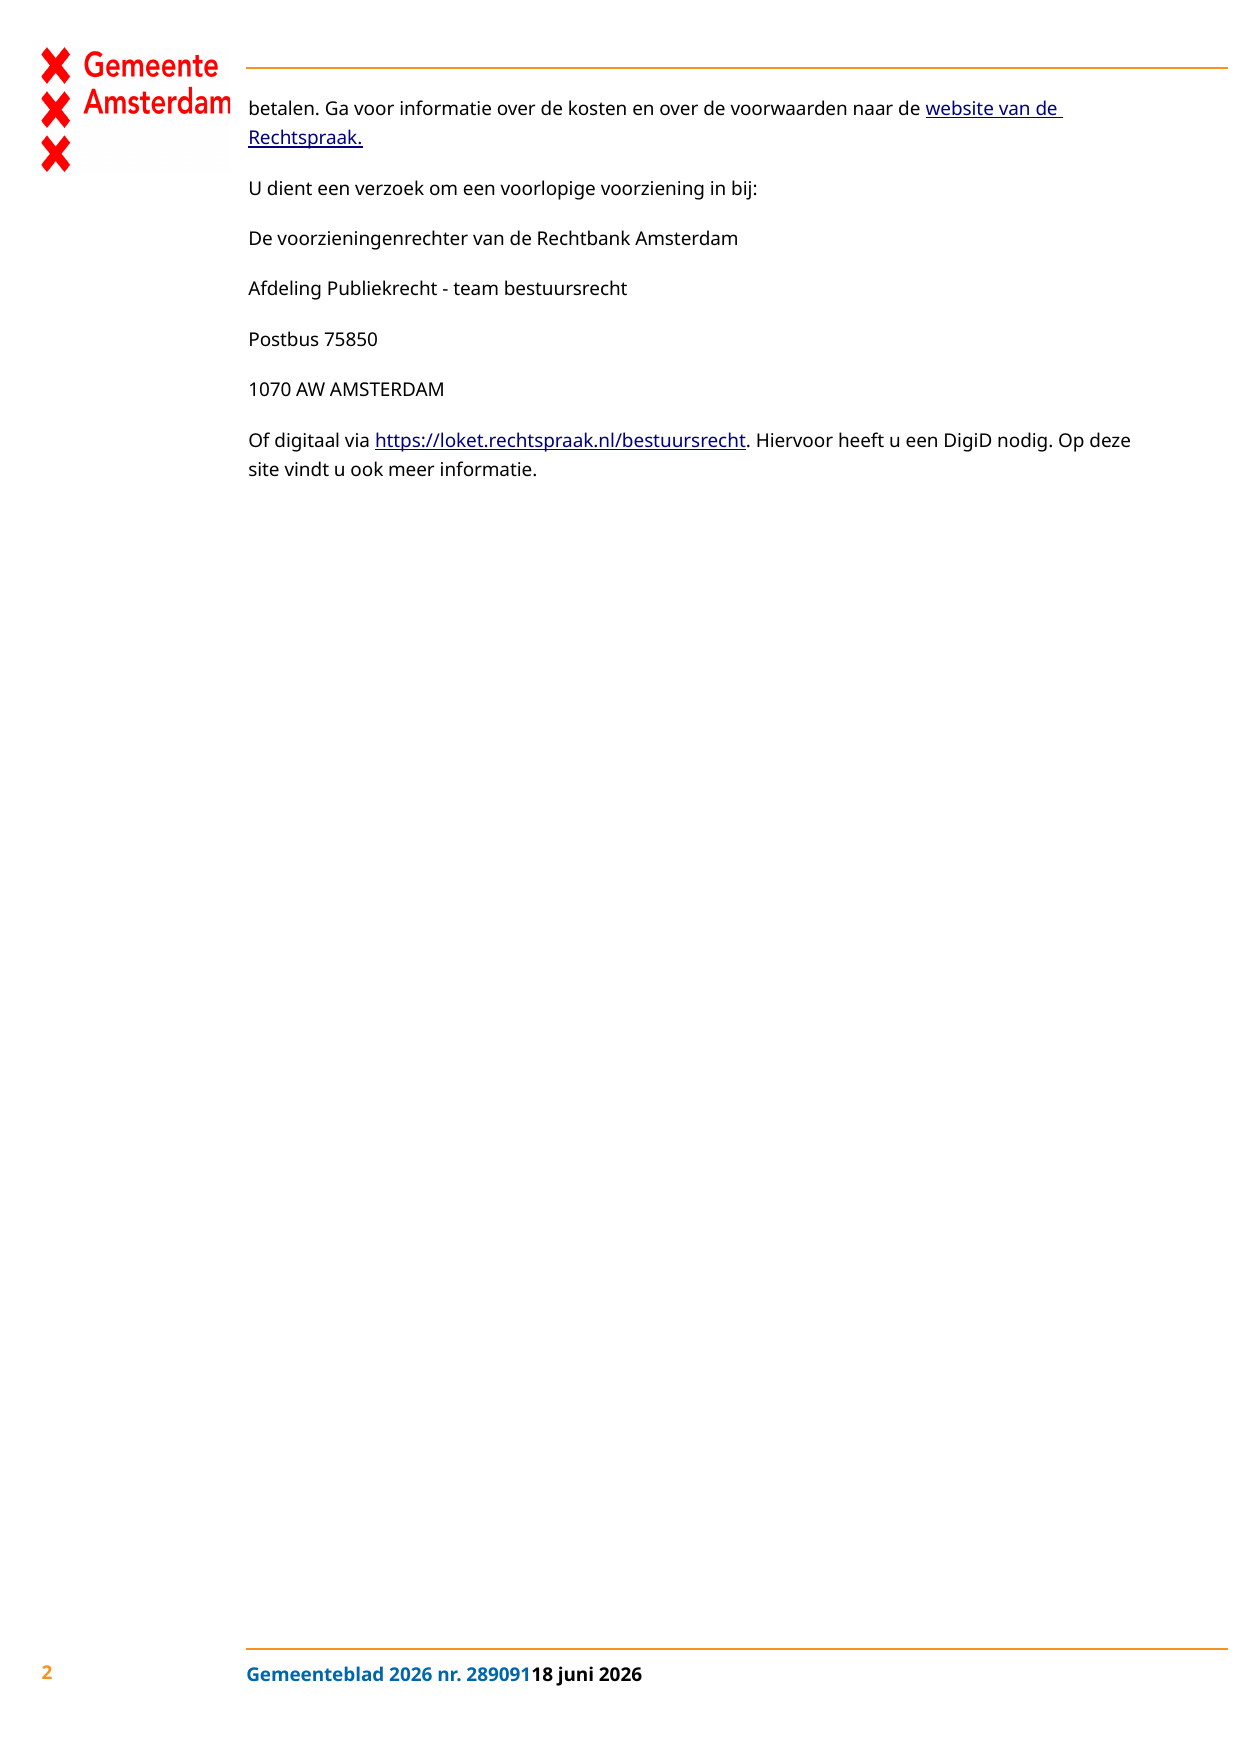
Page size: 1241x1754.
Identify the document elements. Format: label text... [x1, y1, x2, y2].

text 1070 AW AMSTERDAM [248, 376, 1152, 402]
text Of digitaal via https://loket.rechtspraak.nl/bestuursrecht. Hiervoor heeft u een DigiD nodig. Op deze site vindt u ook meer informatie. [248, 427, 1152, 482]
text Afdeling Publiekrecht - team bestuursrecht [248, 276, 1152, 301]
text Postbus 75850 [248, 326, 1152, 352]
text De voorzieningenrechter van de Rechtbank Amsterdam [248, 225, 1152, 251]
text U dient een verzoek om een voorlopige voorziening in bij: [248, 175, 1152, 201]
text betalen. Ga voor informatie over de kosten en over de voorwaarden naar de website van de Rechtspraak. [248, 95, 1152, 150]
picture [41, 47, 231, 172]
